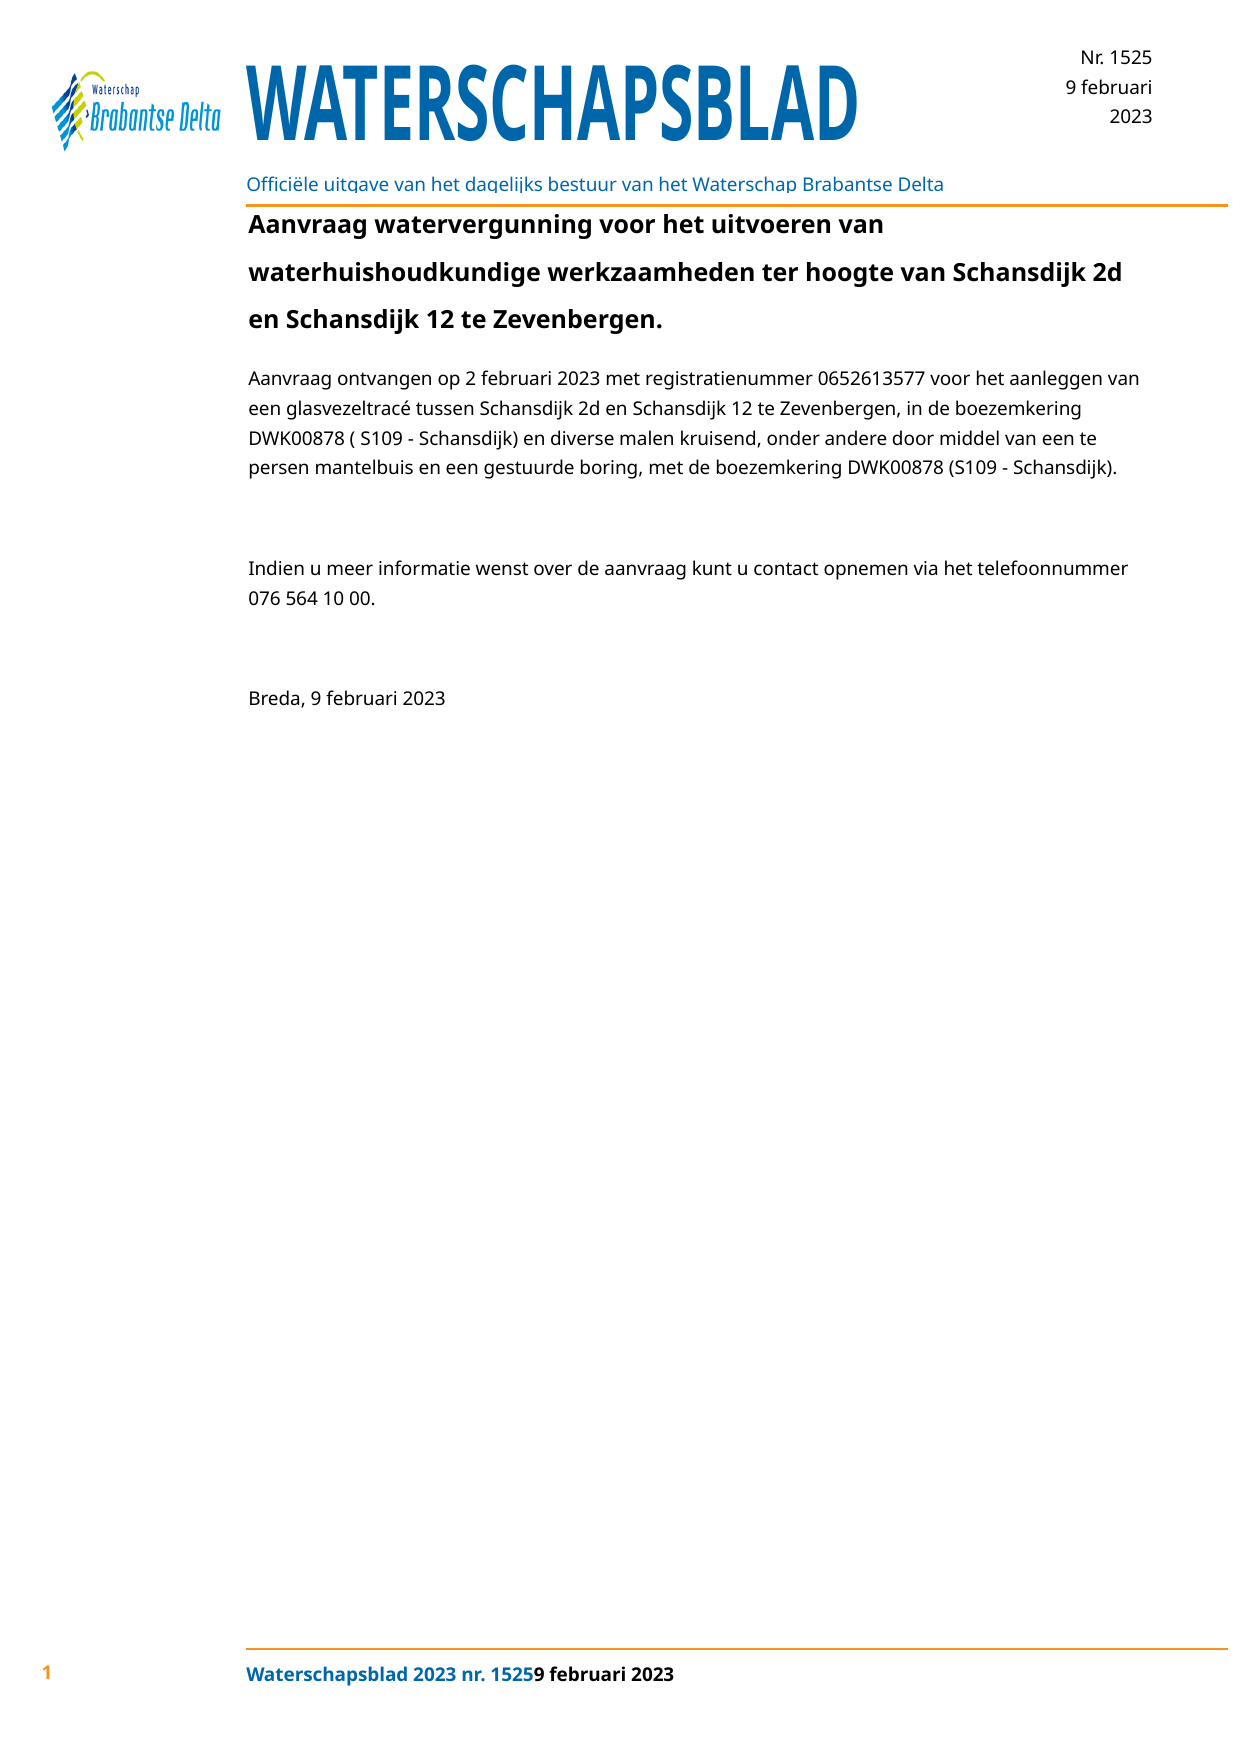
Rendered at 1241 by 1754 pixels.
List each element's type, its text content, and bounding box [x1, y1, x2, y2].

text Breda, 9 februari 2023 [248, 686, 1152, 711]
picture [41, 47, 231, 172]
text Indien u meer informatie wenst over de aanvraag kunt u contact opnemen via het telefoonnummer 076 564 10 00. [248, 555, 1152, 610]
text Aanvraag ontvangen op 2 februari 2023 met registratienummer 0652613577 voor het aanleggen van een glasvezeltracé tussen Schansdijk 2d en Schansdijk 12 te Zevenbergen, in de boezemkering DWK00878 ( S109 - Schansdijk) en diverse malen kruisend, onder andere door middel van een te persen mantelbuis en een gestuurde boring, met de boezemkering DWK00878 (S109 - Schansdijk). [248, 366, 1152, 480]
text Aanvraag watervergunning voor het uitvoeren van waterhuishoudkundige werkzaamheden ter hoogte van Schansdijk 2d en Schansdijk 12 te Zevenbergen. [248, 207, 1152, 336]
